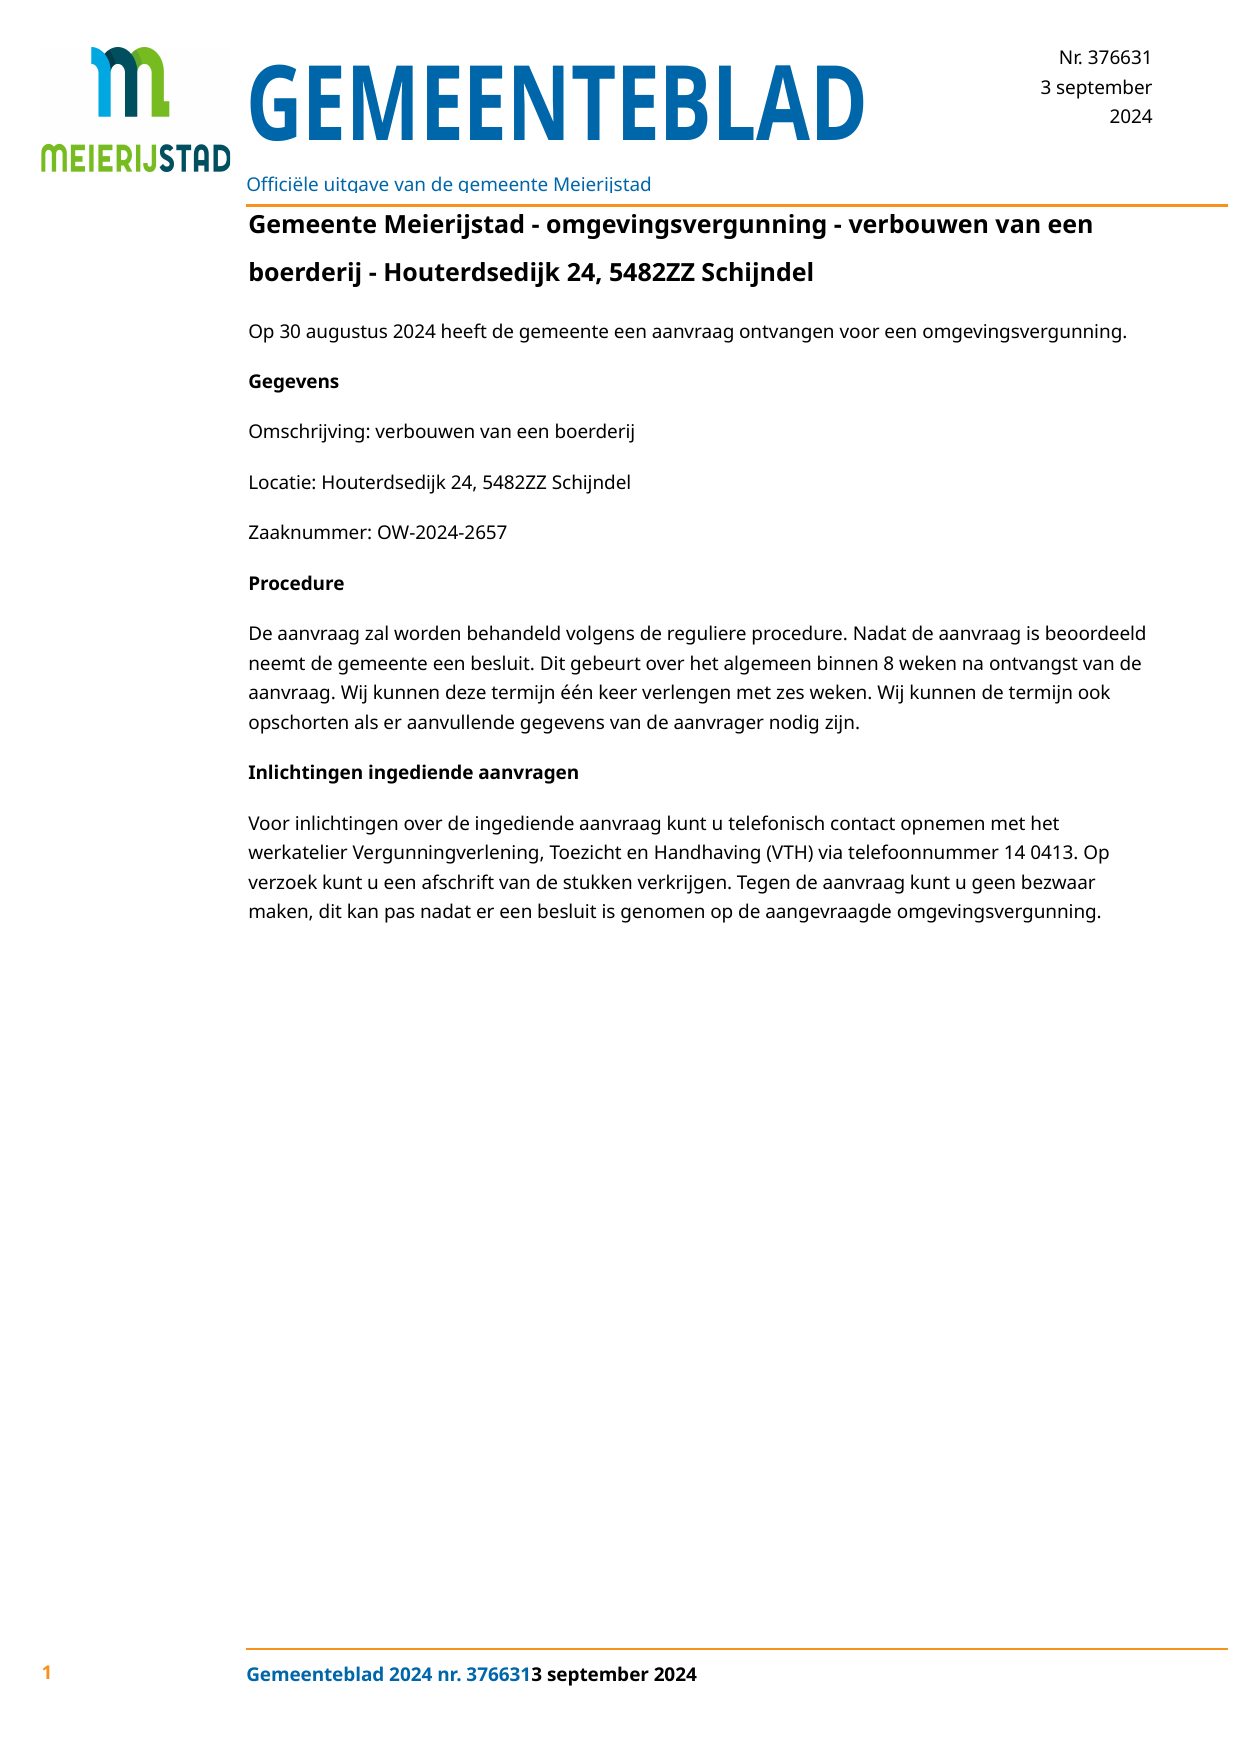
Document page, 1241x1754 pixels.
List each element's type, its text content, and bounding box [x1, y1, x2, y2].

text Locatie: Houterdsedijk 24, 5482ZZ Schijndel [248, 469, 1152, 495]
text Gemeente Meierijstad - omgevingsvergunning - verbouwen van een boerderij - Houterdsedijk 24, 5482ZZ Schijndel [248, 207, 1152, 288]
text De aanvraag zal worden behandeld volgens de reguliere procedure. Nadat de aanvraag is beoordeeld neemt de gemeente een besluit. Dit gebeurt over het algemeen binnen 8 weken na ontvangst van de aanvraag. Wij kunnen deze termijn één keer verlengen met zes weken. Wij kunnen de termijn ook opschorten als er aanvullende gegevens van de aanvrager nodig zijn. [248, 620, 1152, 735]
text Zaaknummer: OW-2024-2657 [248, 519, 1152, 545]
text Inlichtingen ingediende aanvragen [248, 759, 1152, 785]
text Omschrijving: verbouwen van een boerderij [248, 419, 1152, 444]
text Gegevens [248, 368, 1152, 394]
text Op 30 augustus 2024 heeft de gemeente een aanvraag ontvangen voor een omgevingsvergunning. [248, 318, 1152, 344]
text Voor inlichtingen over de ingediende aanvraag kunt u telefonisch contact opnemen met het werkatelier Vergunningverlening, Toezicht en Handhaving (VTH) via telefoonnummer 14 0413. Op verzoek kunt u een afschrift van de stukken verkrijgen. Tegen de aanvraag kunt u geen bezwaar maken, dit kan pas nadat er een besluit is genomen op de aangevraagde omgevingsvergunning. [248, 810, 1152, 924]
picture [41, 47, 231, 172]
text Procedure [248, 570, 1152, 596]
